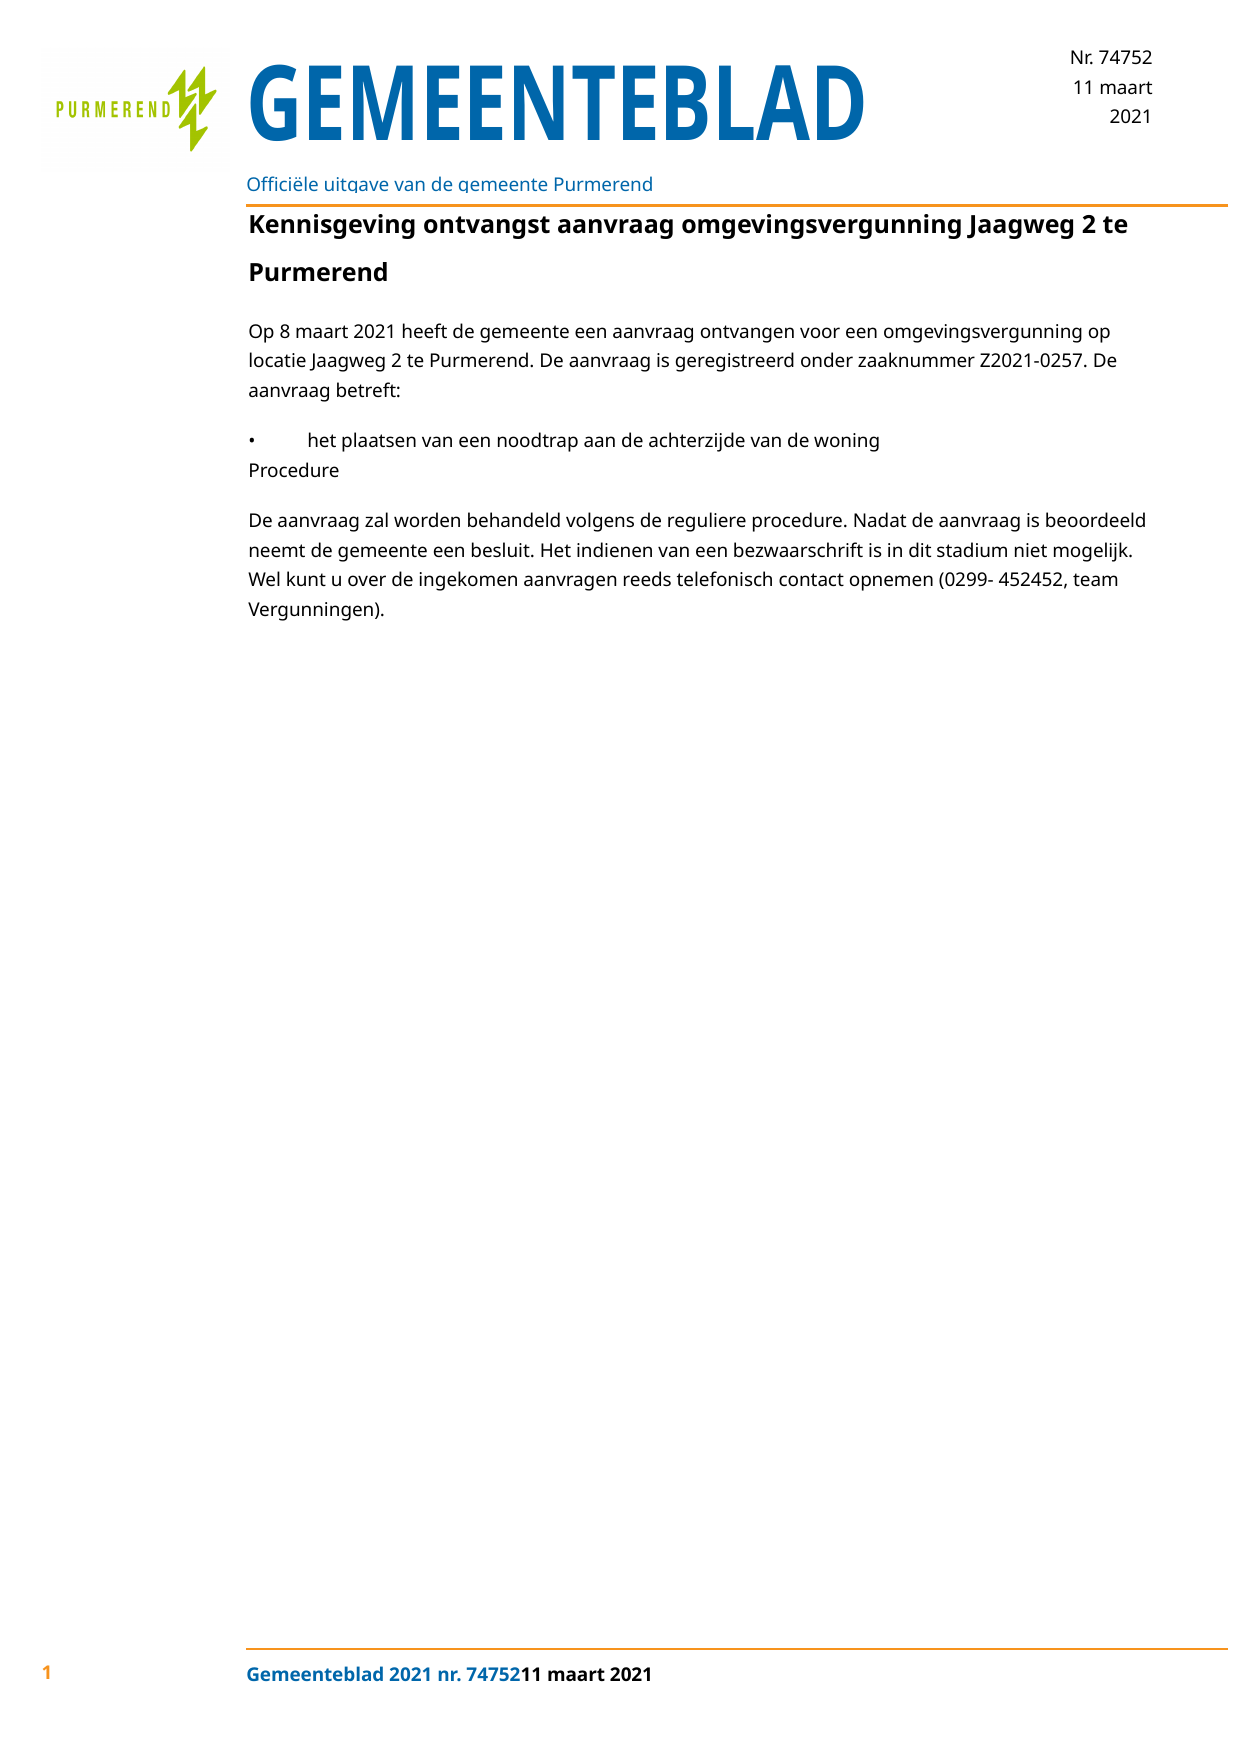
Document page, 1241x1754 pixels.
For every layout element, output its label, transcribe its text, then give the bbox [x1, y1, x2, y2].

text Op 8 maart 2021 heeft de gemeente een aanvraag ontvangen voor een omgevingsvergunning op locatie Jaagweg 2 te Purmerend. De aanvraag is geregistreerd onder zaaknummer Z2021-0257. De aanvraag betreft: [248, 318, 1152, 403]
picture [41, 47, 231, 172]
text Procedure [248, 457, 1152, 483]
list het plaatsen van een noodtrap aan de achterzijde van de woning [248, 427, 1152, 453]
text De aanvraag zal worden behandeld volgens de reguliere procedure. Nadat de aanvraag is beoordeeld neemt de gemeente een besluit. Het indienen van een bezwaarschrift is in dit stadium niet mogelijk. Wel kunt u over de ingekomen aanvragen reeds telefonisch contact opnemen (0299- 452452, team Vergunningen). [248, 507, 1152, 622]
text Kennisgeving ontvangst aanvraag omgevingsvergunning Jaagweg 2 te Purmerend [248, 207, 1152, 288]
